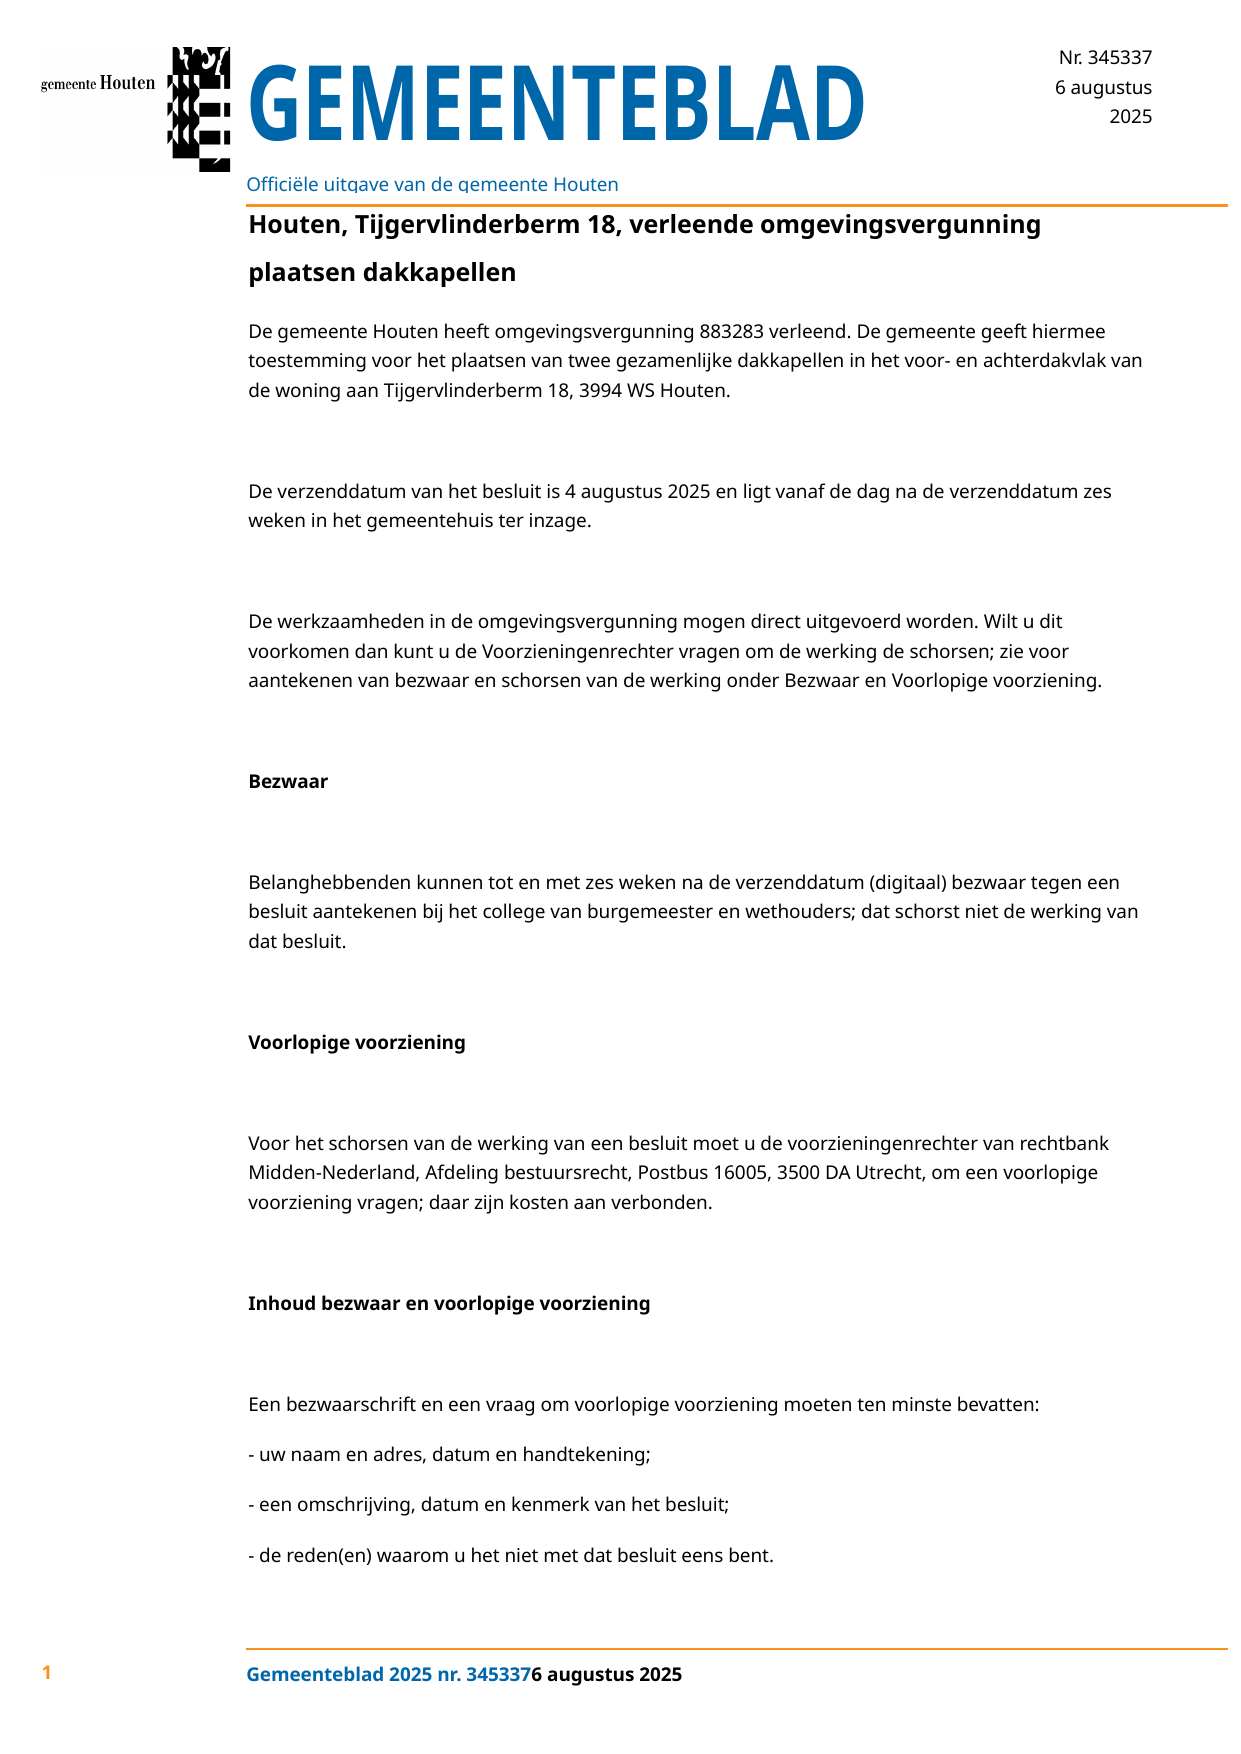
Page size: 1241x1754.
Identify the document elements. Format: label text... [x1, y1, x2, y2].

text Inhoud bezwaar en voorlopige voorziening [248, 1290, 1152, 1316]
text De verzenddatum van het besluit is 4 augustus 2025 en ligt vanaf de dag na de verzenddatum zes weken in het gemeentehuis ter inzage. [248, 478, 1152, 533]
text Een bezwaarschrift en een vraag om voorlopige voorziening moeten ten minste bevatten: [248, 1391, 1152, 1417]
text De gemeente Houten heeft omgevingsvergunning 883283 verleend. De gemeente geeft hiermee toestemming voor het plaatsen van twee gezamenlijke dakkapellen in het voor- en achterdakvlak van de woning aan Tijgervlinderberm 18, 3994 WS Houten. [248, 318, 1152, 403]
text De werkzaamheden in de omgevingsvergunning mogen direct uitgevoerd worden. Wilt u dit voorkomen dan kunt u de Voorzieningenrechter vragen om de werking de schorsen; zie voor aantekenen van bezwaar en schorsen van de werking onder Bezwaar en Voorlopige voorziening. [248, 608, 1152, 693]
text Houten, Tijgervlinderberm 18, verleende omgevingsvergunning plaatsen dakkapellen [248, 207, 1152, 288]
text Voorlopige voorziening [248, 1029, 1152, 1055]
text Belanghebbenden kunnen tot en met zes weken na de verzenddatum (digitaal) bezwaar tegen een besluit aantekenen bij het college van burgemeester en wethouders; dat schorst niet de werking van dat besluit. [248, 869, 1152, 954]
text - de reden(en) waarom u het niet met dat besluit eens bent. [248, 1542, 1152, 1568]
text Voor het schorsen van de werking van een besluit moet u de voorzieningenrechter van rechtbank Midden-Nederland, Afdeling bestuursrecht, Postbus 16005, 3500 DA Utrecht, om een voorlopige voorziening vragen; daar zijn kosten aan verbonden. [248, 1130, 1152, 1215]
text Bezwaar [248, 768, 1152, 794]
text - een omschrijving, datum en kenmerk van het besluit; [248, 1492, 1152, 1517]
text - uw naam en adres, datum en handtekening; [248, 1441, 1152, 1467]
picture [41, 47, 231, 172]
